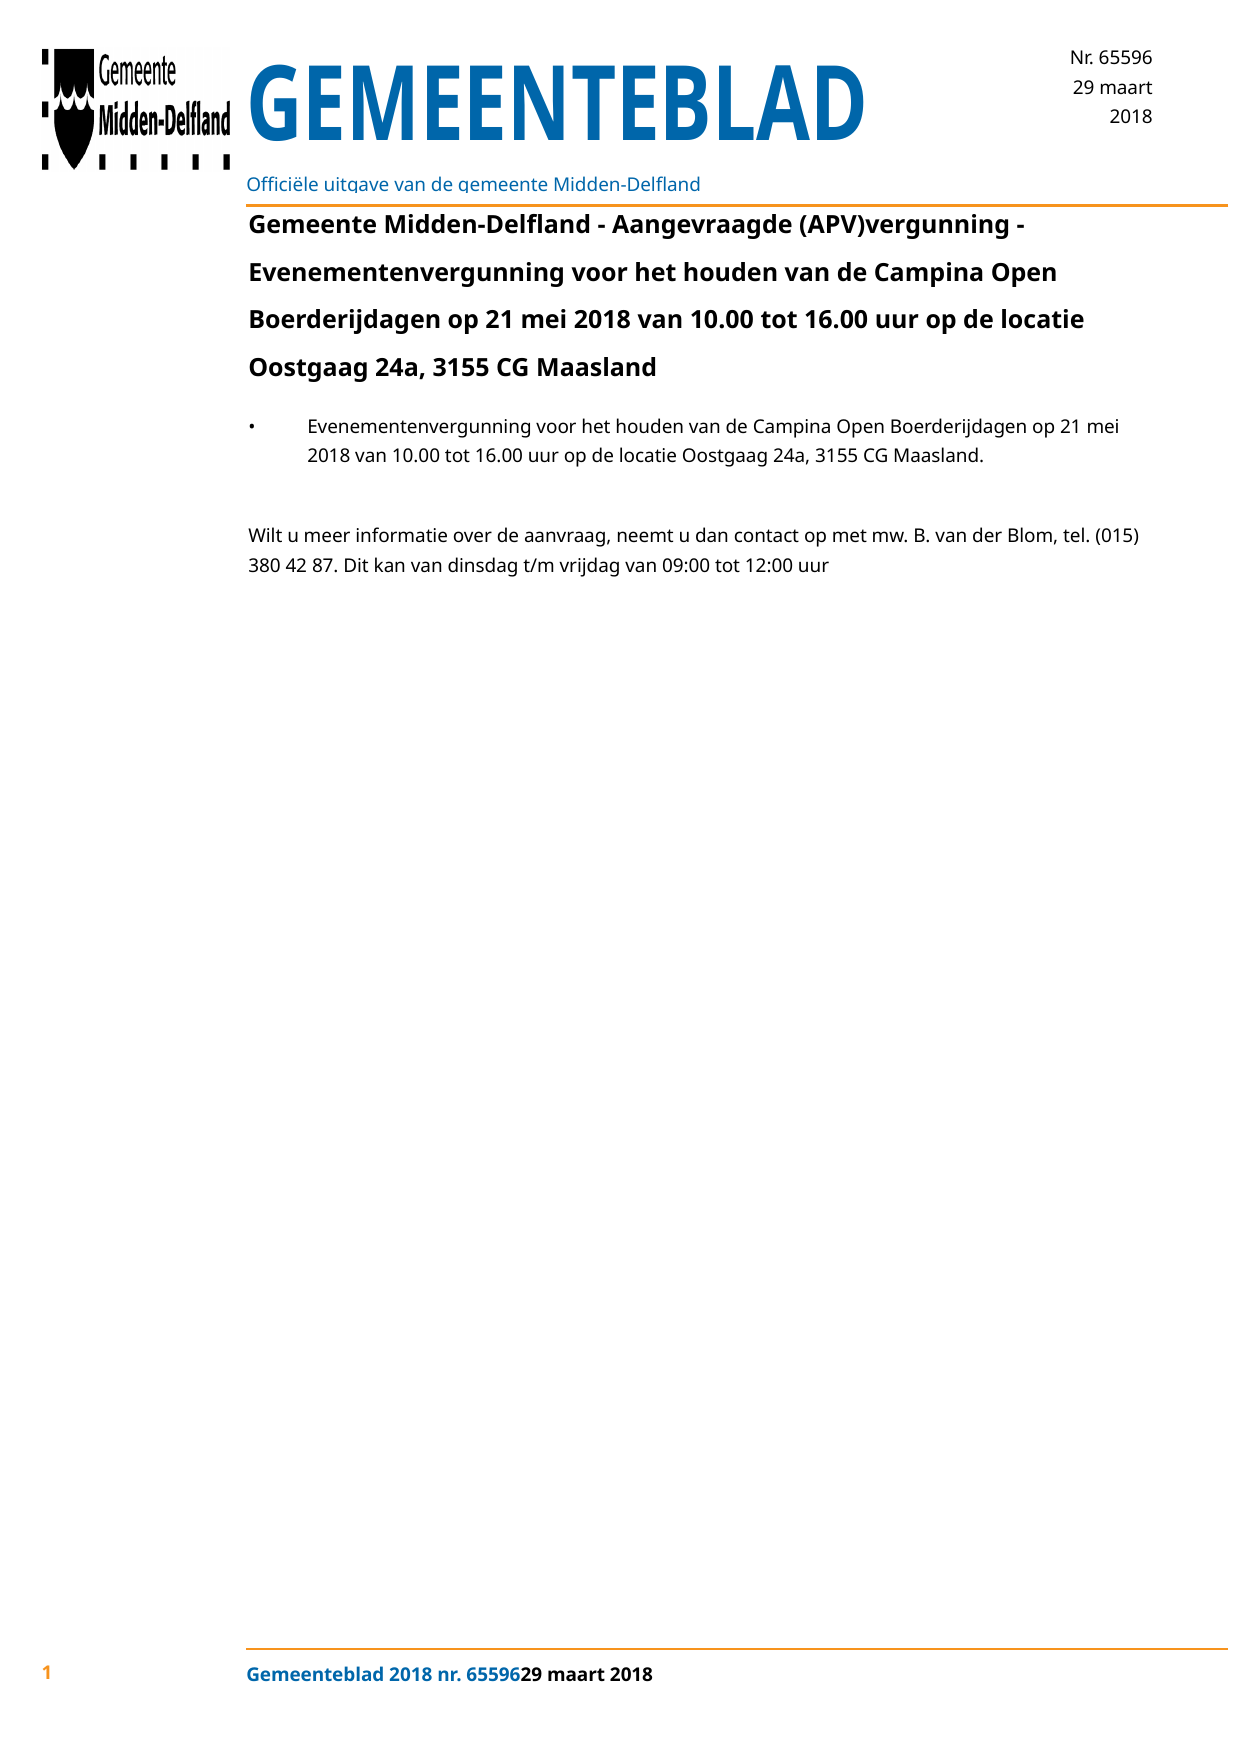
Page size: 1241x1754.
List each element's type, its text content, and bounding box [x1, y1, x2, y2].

picture [41, 47, 231, 172]
list Evenementenvergunning voor het houden van de Campina Open Boerderijdagen op 21 mei 2018 van 10.00 tot 16.00 uur op de locatie Oostgaag 24a, 3155 CG Maasland. [248, 413, 1152, 468]
text Gemeente Midden-Delfland - Aangevraagde (APV)vergunning - Evenementenvergunning voor het houden van de Campina Open Boerderijdagen op 21 mei 2018 van 10.00 tot 16.00 uur op de locatie Oostgaag 24a, 3155 CG Maasland [248, 207, 1152, 384]
text Wilt u meer informatie over de aanvraag, neemt u dan contact op met mw. B. van der Blom, tel. (015) 380 42 87. Dit kan van dinsdag t/m vrijdag van 09:00 tot 12:00 uur [248, 523, 1152, 578]
